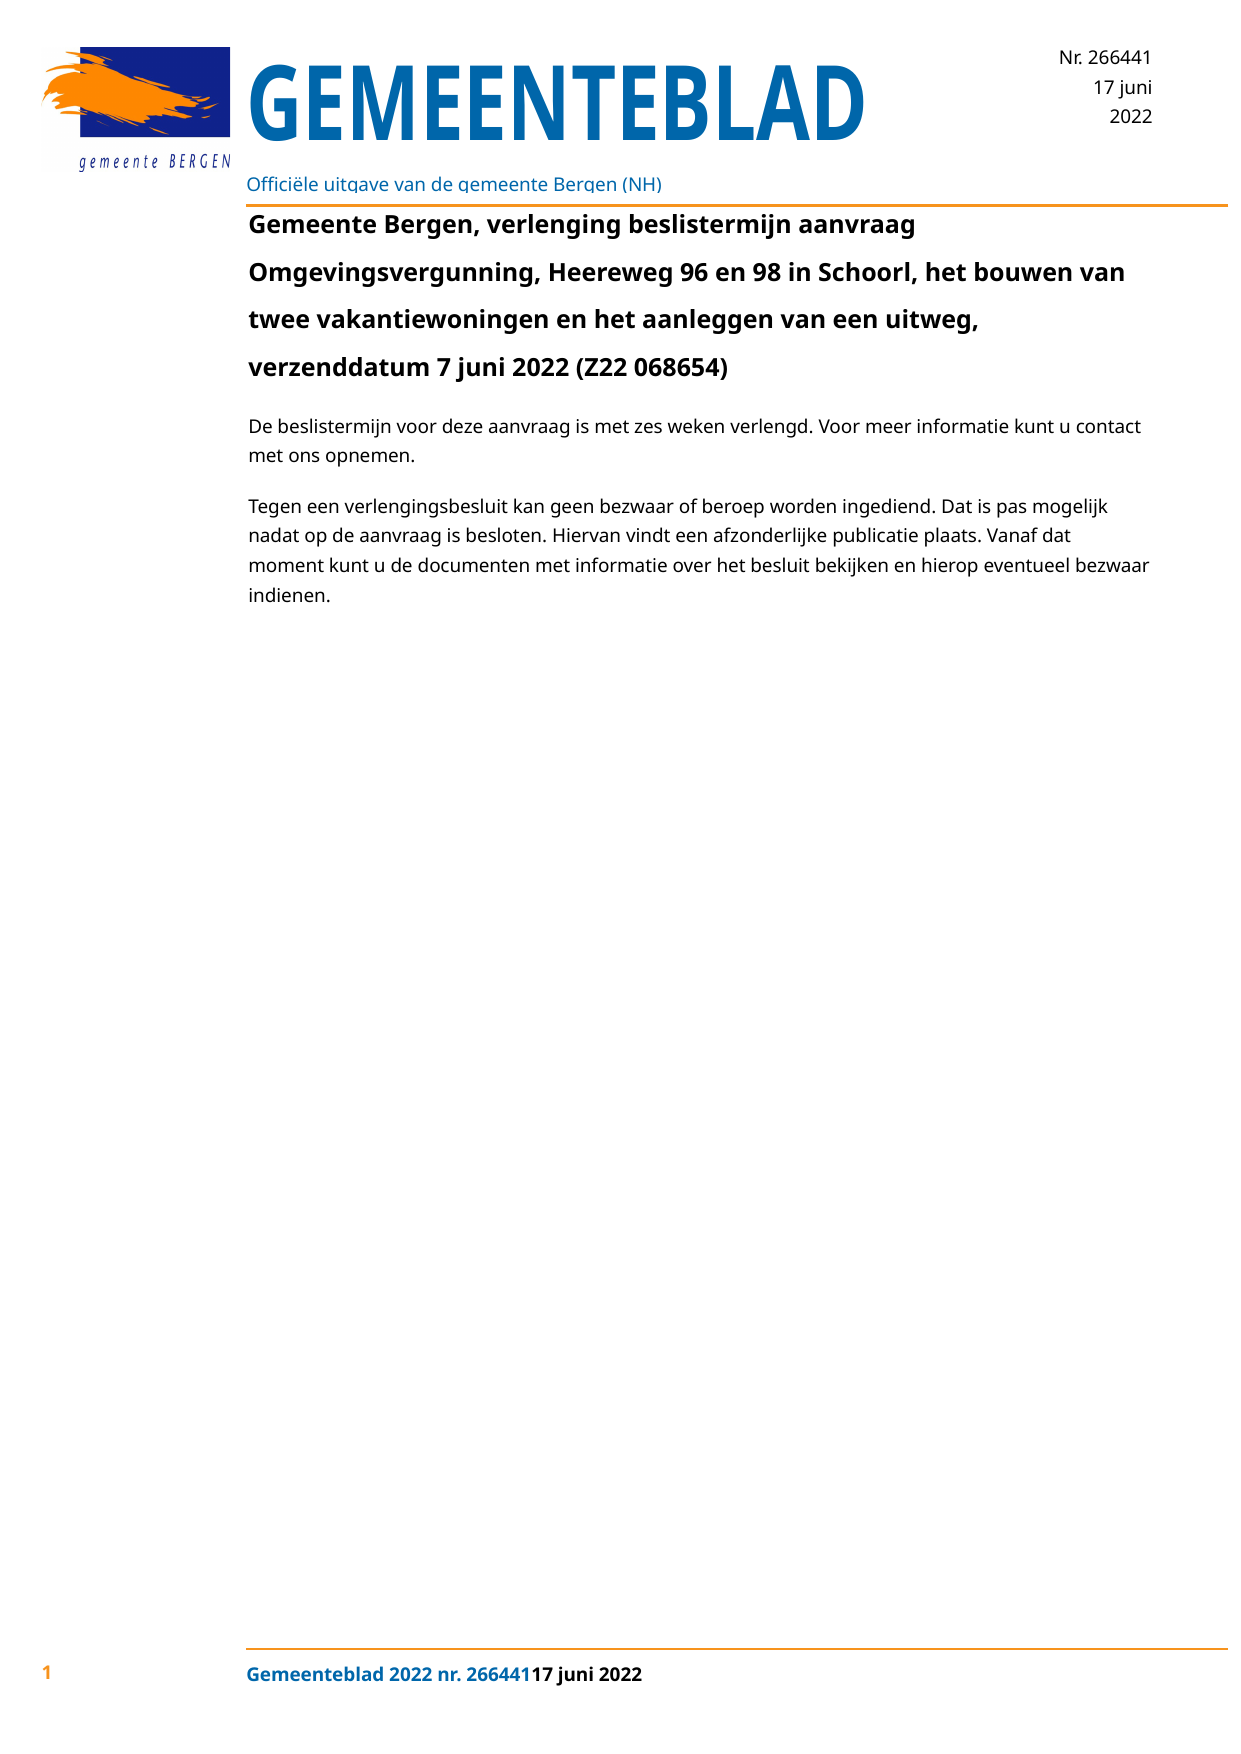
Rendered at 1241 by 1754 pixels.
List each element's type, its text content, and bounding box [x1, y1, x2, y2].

text De beslistermijn voor deze aanvraag is met zes weken verlengd. Voor meer informatie kunt u contact met ons opnemen. [248, 413, 1152, 468]
text Gemeente Bergen, verlenging beslistermijn aanvraag Omgevingsvergunning, Heereweg 96 en 98 in Schoorl, het bouwen van twee vakantiewoningen en het aanleggen van een uitweg, verzenddatum 7 juni 2022 (Z22 068654) [248, 207, 1152, 384]
picture [41, 47, 231, 172]
text Tegen een verlengingsbesluit kan geen bezwaar of beroep worden ingediend. Dat is pas mogelijk nadat op de aanvraag is besloten. Hiervan vindt een afzonderlijke publicatie plaats. Vanaf dat moment kunt u de documenten met informatie over het besluit bekijken en hierop eventueel bezwaar indienen. [248, 493, 1152, 608]
